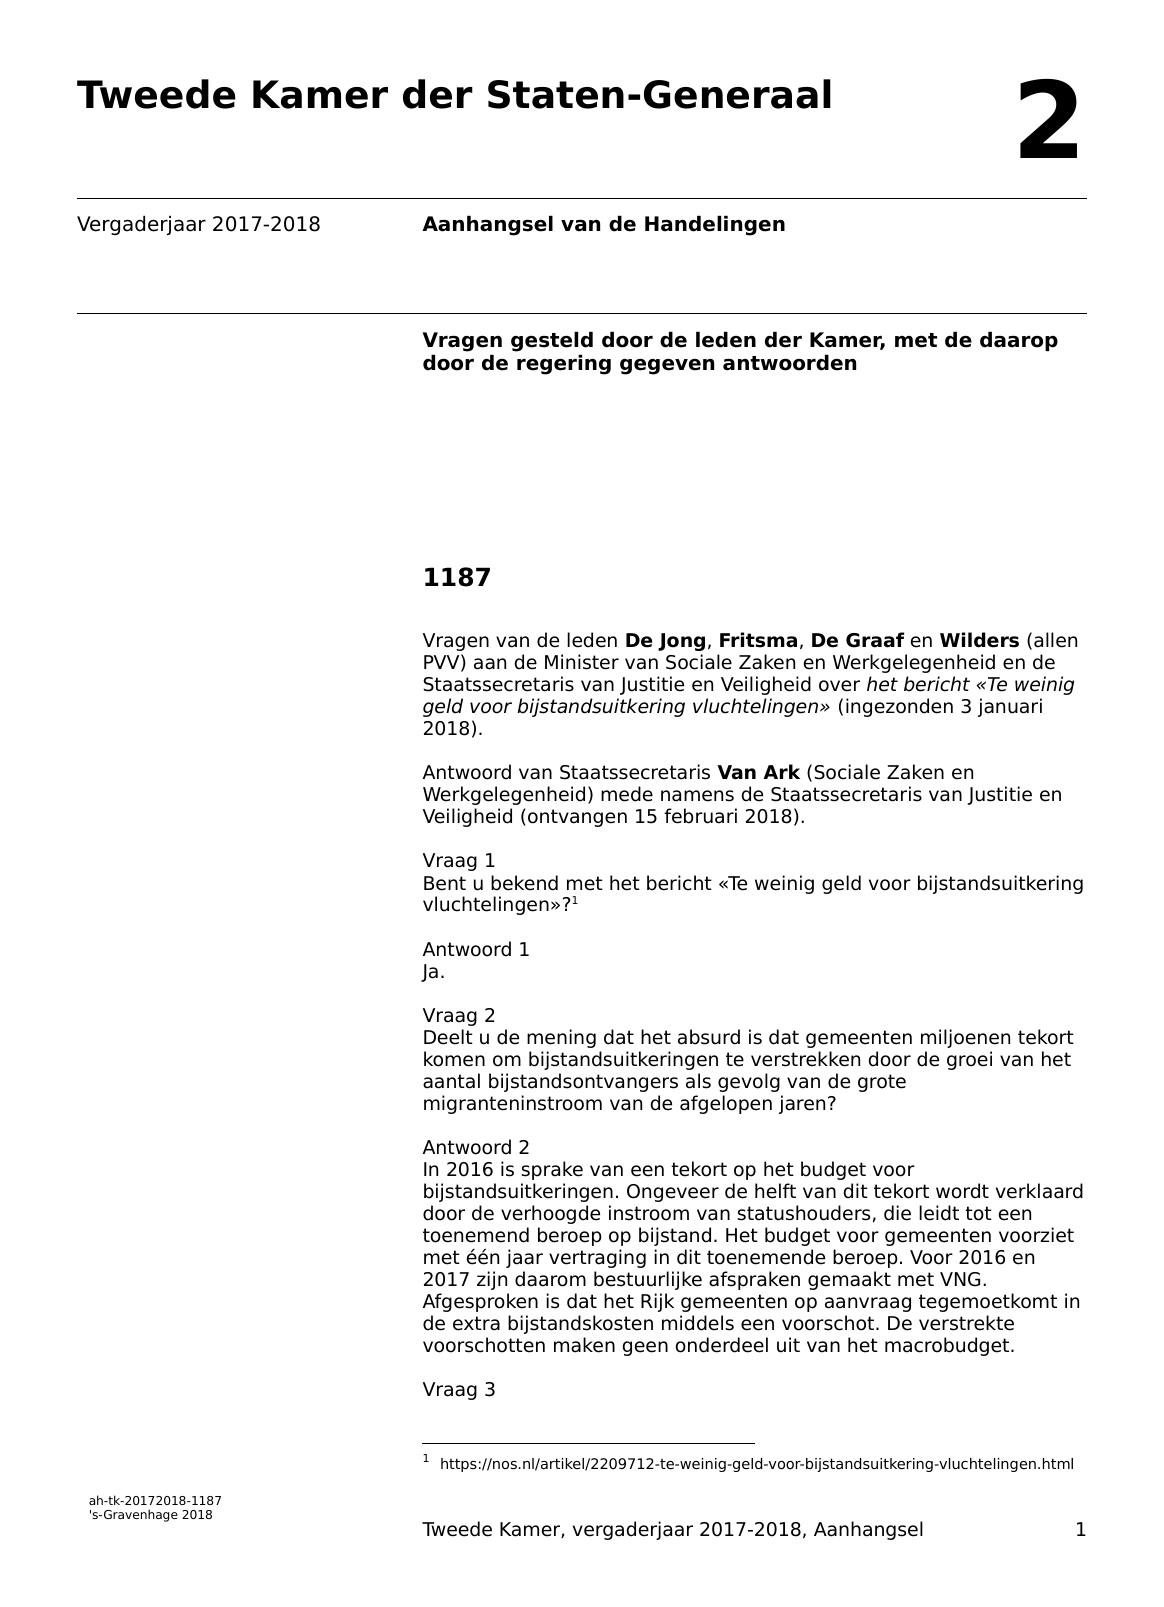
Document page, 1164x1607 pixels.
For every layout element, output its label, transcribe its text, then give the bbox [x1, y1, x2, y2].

text Bent u bekend met het bericht «Te weinig geld voor bijstandsuitkering vluchtelingen»? [422, 872, 1087, 916]
text Vragen van de leden De Jong, Fritsma, De Graaf en Wilders (allen PVV) aan de Minister van Sociale Zaken en Werkgelegenheid en de Staatssecretaris van Justitie en Veiligheid over het bericht «Te weinig geld voor bijstandsuitkering vluchtelingen» (ingezonden 3 januari 2018). [422, 630, 1087, 740]
text Vraag 1 [422, 850, 1087, 872]
text https://nos.nl/artikel/2209712-te-weinig-geld-voor-bijstandsuitkering-vluchtelingen.html [422, 1452, 1087, 1474]
table_header Tweede Kamer der Staten-Generaal [77, 59, 886, 198]
text Antwoord 1 [422, 938, 1087, 961]
text Vraag 2 [422, 1005, 1087, 1027]
text 1187 [422, 563, 1087, 592]
text ah-tk-20172018-1187 [88, 1494, 323, 1508]
table_cell Vragen gesteld door de leden der Kamer, met de daarop door de regering gegeven antwoorden [422, 314, 1087, 375]
text Antwoord van Staatssecretaris Van Ark (Sociale Zaken en Werkgelegenheid) mede namens de Staatssecretaris van Justitie en Veiligheid (ontvangen 15 februari 2018). [422, 762, 1087, 828]
text Vraag 3 [422, 1379, 1087, 1401]
text In 2016 is sprake van een tekort op het budget voor bijstandsuitkeringen. Ongeveer de helft van dit tekort wordt verklaard door de verhoogde instroom van statushouders, die leidt tot een toenemend beroep op bijstand. Het budget voor gemeenten voorziet met één jaar vertraging in dit toenemende beroep. Voor 2016 en 2017 zijn daarom bestuurlijke afspraken gemaakt met VNG. Afgesproken is dat het Rijk gemeenten op aanvraag tegemoetkomt in de extra bijstandskosten middels een voorschot. De verstrekte voorschotten maken geen onderdeel uit van het macrobudget. [422, 1159, 1087, 1357]
table_header 2 [886, 59, 1087, 198]
table_cell Aanhangsel van de Handelingen [422, 199, 1087, 313]
text Ja. [422, 961, 1087, 982]
table_cell [77, 314, 422, 375]
text Deelt u de mening dat het absurd is dat gemeenten miljoenen tekort komen om bijstandsuitkeringen te verstrekken door de groei van het aantal bijstandsontvangers als gevolg van de grote migranteninstroom van de afgelopen jaren? [422, 1027, 1087, 1114]
table_cell Vergaderjaar 2017-2018 [77, 199, 422, 313]
text 's-Gravenhage 2018 [88, 1508, 323, 1522]
text Antwoord 2 [422, 1137, 1087, 1159]
